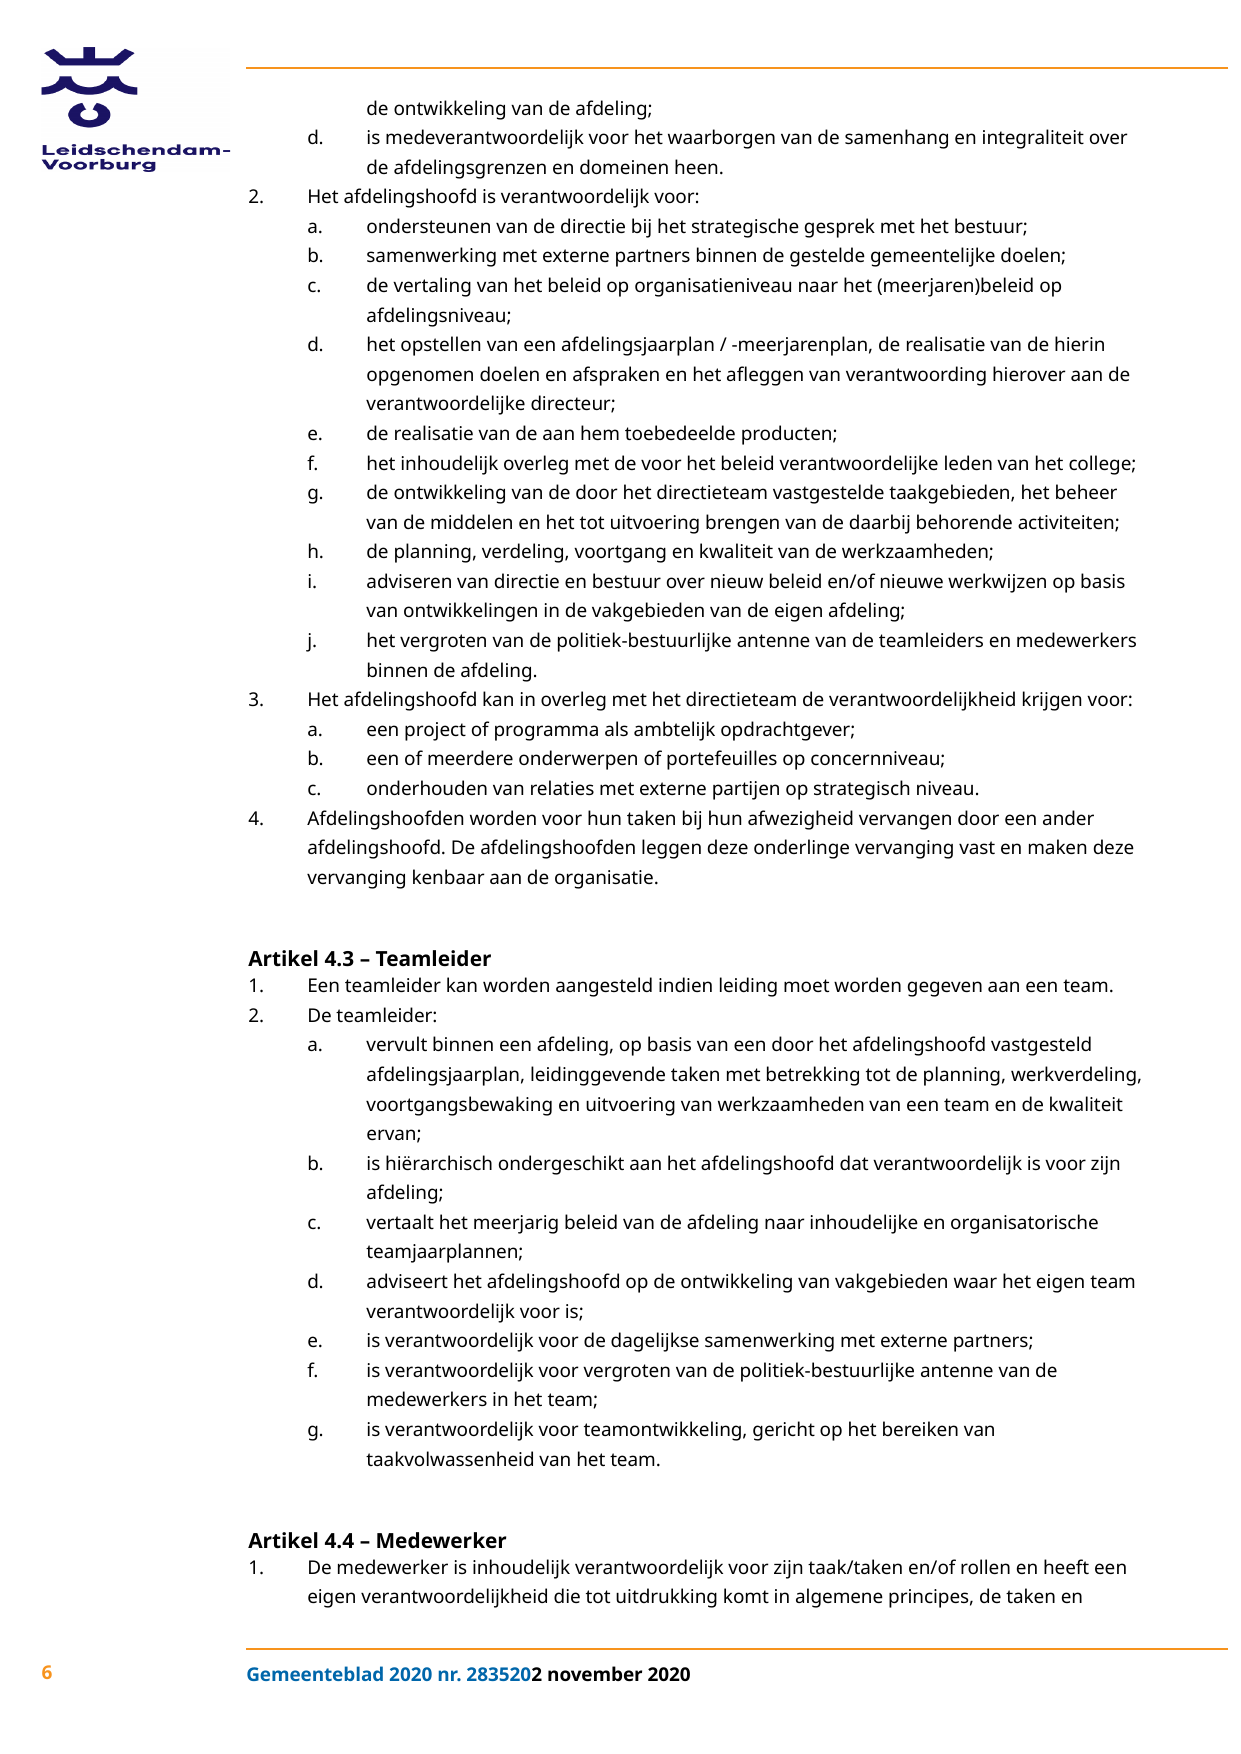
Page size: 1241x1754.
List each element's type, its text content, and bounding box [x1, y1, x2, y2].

list het inhoudelijk overleg met de voor het beleid verantwoordelijke leden van het college; [307, 450, 1152, 476]
list De medewerker is inhoudelijk verantwoordelijk voor zijn taak/taken en/of rollen en heeft een eigen verantwoordelijkheid die tot uitdrukking komt in algemene principes, de taken en [248, 1554, 1152, 1609]
list het opstellen van een afdelingsjaarplan / -meerjarenplan, de realisatie van de hierin opgenomen doelen en afspraken en het afleggen van verantwoording hierover aan de verantwoordelijke directeur; [307, 331, 1152, 416]
list samenwerking met externe partners binnen de gestelde gemeentelijke doelen; [307, 243, 1152, 268]
list De teamleider: [248, 1002, 1152, 1028]
list is verantwoordelijk voor teamontwikkeling, gericht op het bereiken van taakvolwassenheid van het team. [307, 1416, 1152, 1471]
list is verantwoordelijk voor vergroten van de politiek-bestuurlijke antenne van de medewerkers in het team; [307, 1357, 1152, 1412]
list onderhouden van relaties met externe partijen op strategisch niveau. [307, 775, 1152, 801]
list Het afdelingshoofd kan in overleg met het directieteam de verantwoordelijkheid krijgen voor: [248, 686, 1152, 712]
list adviseert het afdelingshoofd op de ontwikkeling van vakgebieden waar het eigen team verantwoordelijk voor is; [307, 1268, 1152, 1323]
list vertaalt het meerjarig beleid van de afdeling naar inhoudelijke en organisatorische teamjaarplannen; [307, 1209, 1152, 1264]
list Afdelingshoofden worden voor hun taken bij hun afwezigheid vervangen door een ander afdelingshoofd. De afdelingshoofden leggen deze onderlinge vervanging vast en maken deze vervanging kenbaar aan de organisatie. [248, 805, 1152, 890]
list vervult binnen een afdeling, op basis van een door het afdelingshoofd vastgesteld afdelingsjaarplan, leidinggevende taken met betrekking tot de planning, werkverdeling, voortgangsbewaking en uitvoering van werkzaamheden van een team en de kwaliteit ervan; [307, 1032, 1152, 1146]
picture [41, 47, 231, 172]
list een of meerdere onderwerpen of portefeuilles op concernniveau; [307, 746, 1152, 771]
list ondersteunen van de directie bij het strategische gesprek met het bestuur; [307, 213, 1152, 239]
list is medeverantwoordelijk voor het waarborgen van de samenhang en integraliteit over de afdelingsgrenzen en domeinen heen. [307, 124, 1152, 180]
list is verantwoordelijk voor de dagelijkse samenwerking met externe partners; [307, 1327, 1152, 1353]
list Een teamleider kan worden aangesteld indien leiding moet worden gegeven aan een team. [248, 972, 1152, 998]
list is hiërarchisch ondergeschikt aan het afdelingshoofd dat verantwoordelijk is voor zijn afdeling; [307, 1150, 1152, 1205]
list de vertaling van het beleid op organisatieniveau naar het (meerjaren)beleid op afdelingsniveau; [307, 272, 1152, 328]
list de ontwikkeling van de door het directieteam vastgestelde taakgebieden, het beheer van de middelen en het tot uitvoering brengen van de daarbij behorende activiteiten; [307, 479, 1152, 535]
list een project of programma als ambtelijk opdrachtgever; [307, 716, 1152, 742]
list de planning, verdeling, voortgang en kwaliteit van de werkzaamheden; [307, 538, 1152, 564]
list Het afdelingshoofd is verantwoordelijk voor: [248, 183, 1152, 209]
text Artikel 4.3 – Teamleider [248, 944, 1152, 972]
list adviseren van directie en bestuur over nieuw beleid en/of nieuwe werkwijzen op basis van ontwikkelingen in de vakgebieden van de eigen afdeling; [307, 568, 1152, 623]
list de realisatie van de aan hem toebedeelde producten; [307, 420, 1152, 446]
text Artikel 4.4 – Medewerker [248, 1526, 1152, 1554]
list het vergroten van de politiek-bestuurlijke antenne van de teamleiders en medewerkers binnen de afdeling. [307, 627, 1152, 683]
list de ontwikkeling van de afdeling; [307, 95, 1152, 121]
